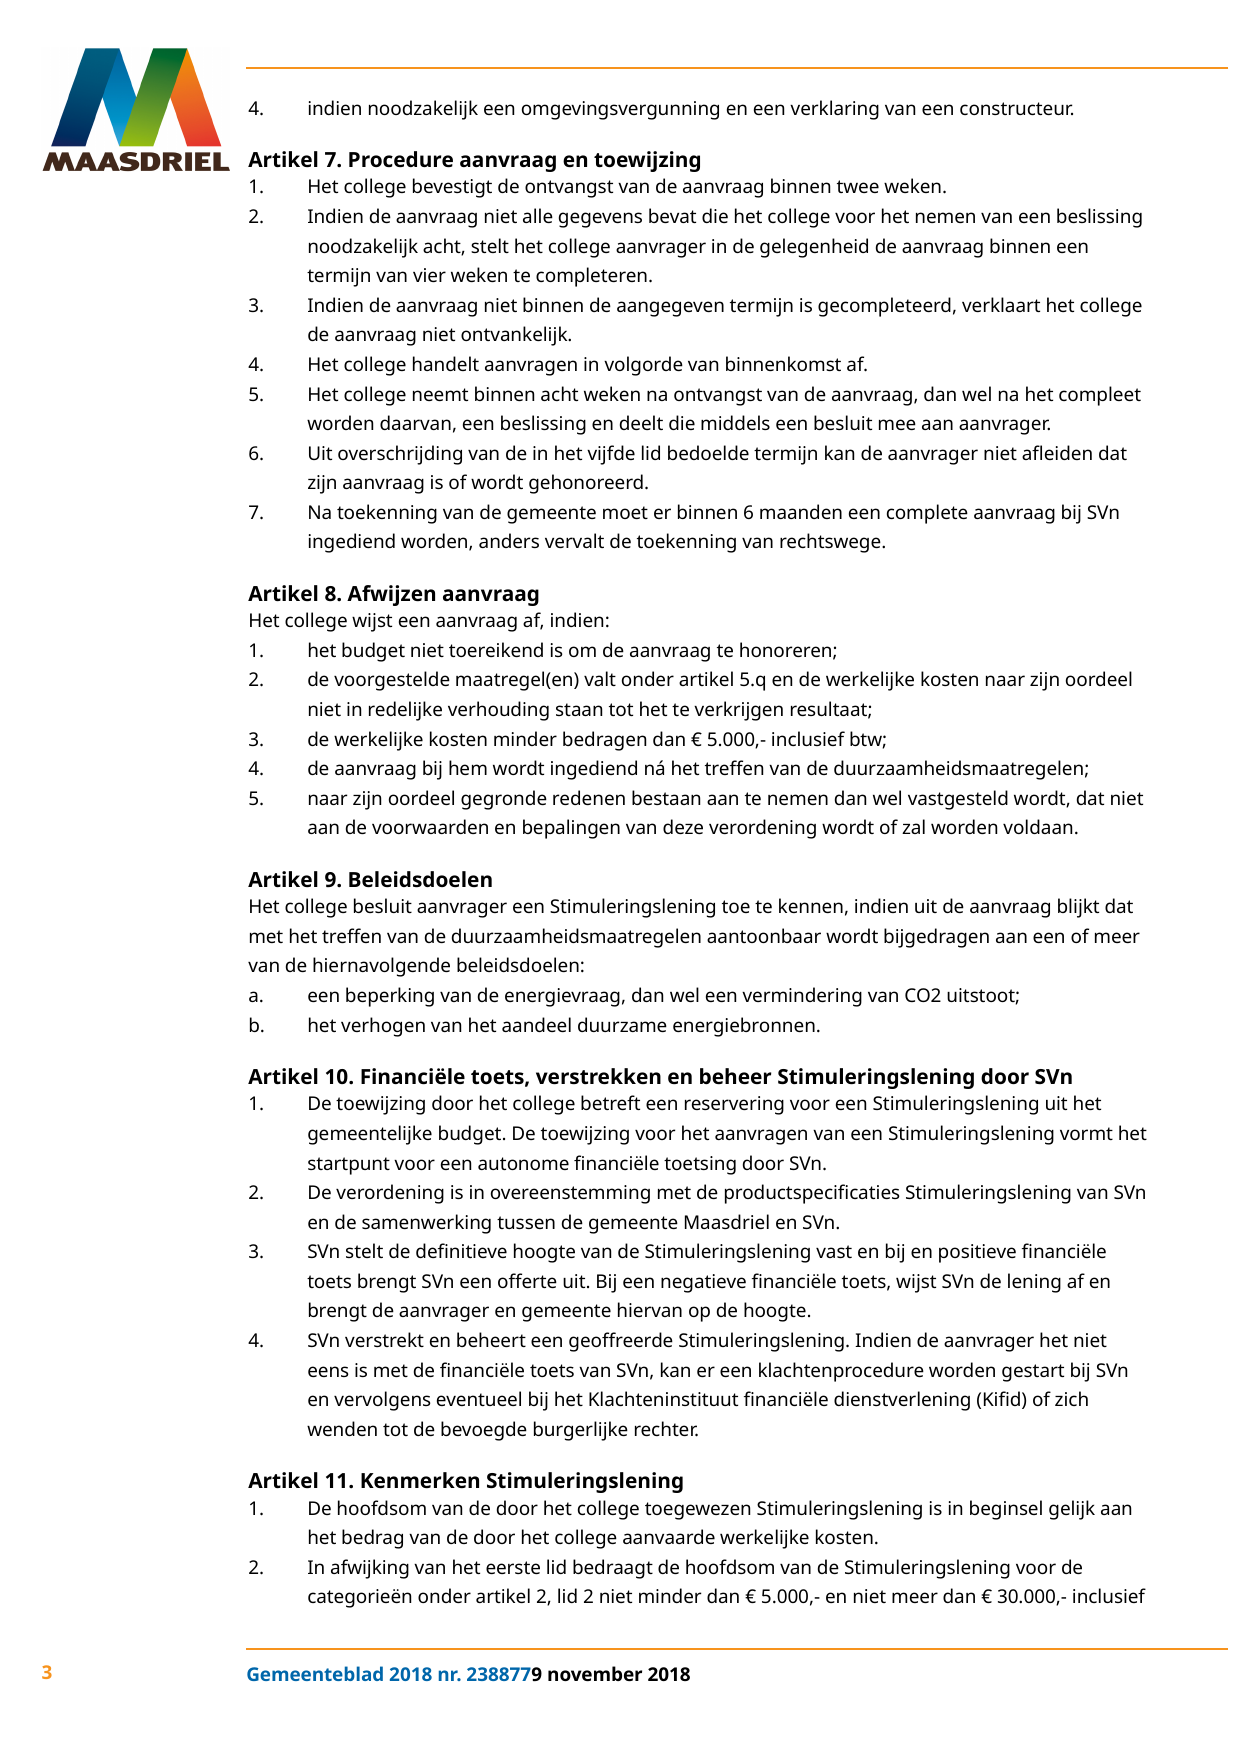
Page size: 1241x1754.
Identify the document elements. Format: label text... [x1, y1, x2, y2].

list de aanvraag bij hem wordt ingediend ná het treffen van de duurzaamheidsmaatregelen; [248, 755, 1152, 781]
list De hoofdsom van de door het college toegewezen Stimuleringslening is in beginsel gelijk aan het bedrag van de door het college aanvaarde werkelijke kosten. [248, 1495, 1152, 1550]
list de werkelijke kosten minder bedragen dan € 5.000,- inclusief btw; [248, 726, 1152, 752]
text Artikel 8. Afwijzen aanvraag [248, 579, 1152, 607]
picture [41, 47, 231, 172]
list een beperking van de energievraag, dan wel een vermindering van CO2 uitstoot; [248, 982, 1152, 1008]
text Het college wijst een aanvraag af, indien: [248, 607, 1152, 633]
list Het college bevestigt de ontvangst van de aanvraag binnen twee weken. [248, 174, 1152, 199]
list indien noodzakelijk een omgevingsvergunning en een verklaring van een constructeur. [248, 95, 1152, 121]
list SVn verstrekt en beheert een geoffreerde Stimuleringslening. Indien de aanvrager het niet eens is met de financiële toets van SVn, kan er een klachtenprocedure worden gestart bij SVn en vervolgens eventueel bij het Klachteninstituut financiële dienstverlening (Kifid) of zich wenden tot de bevoegde burgerlijke rechter. [248, 1327, 1152, 1442]
text Artikel 7. Procedure aanvraag en toewijzing [248, 145, 1152, 174]
text Artikel 11. Kenmerken Stimuleringslening [248, 1466, 1152, 1495]
list Uit overschrijding van de in het vijfde lid bedoelde termijn kan de aanvrager niet afleiden dat zijn aanvraag is of wordt gehonoreerd. [248, 440, 1152, 495]
list SVn stelt de definitieve hoogte van de Stimuleringslening vast en bij en positieve financiële toets brengt SVn een offerte uit. Bij een negatieve financiële toets, wijst SVn de lening af en brengt de aanvrager en gemeente hiervan op de hoogte. [248, 1238, 1152, 1323]
list De toewijzing door het college betreft een reservering voor een Stimuleringslening uit het gemeentelijke budget. De toewijzing voor het aanvragen van een Stimuleringslening vormt het startpunt voor een autonome financiële toetsing door SVn. [248, 1091, 1152, 1176]
text Artikel 9. Beleidsdoelen [248, 865, 1152, 893]
text Artikel 10. Financiële toets, verstrekken en beheer Stimuleringslening door SVn [248, 1062, 1152, 1091]
list Na toekenning van de gemeente moet er binnen 6 maanden een complete aanvraag bij SVn ingediend worden, anders vervalt de toekenning van rechtswege. [248, 499, 1152, 554]
list Indien de aanvraag niet binnen de aangegeven termijn is gecompleteerd, verklaart het college de aanvraag niet ontvankelijk. [248, 292, 1152, 347]
list naar zijn oordeel gegronde redenen bestaan aan te nemen dan wel vastgesteld wordt, dat niet aan de voorwaarden en bepalingen van deze verordening wordt of zal worden voldaan. [248, 785, 1152, 840]
list Indien de aanvraag niet alle gegevens bevat die het college voor het nemen van een beslissing noodzakelijk acht, stelt het college aanvrager in de gelegenheid de aanvraag binnen een termijn van vier weken te completeren. [248, 203, 1152, 288]
list de voorgestelde maatregel(en) valt onder artikel 5.q en de werkelijke kosten naar zijn oordeel niet in redelijke verhouding staan tot het te verkrijgen resultaat; [248, 667, 1152, 722]
list Het college neemt binnen acht weken na ontvangst van de aanvraag, dan wel na het compleet worden daarvan, een beslissing en deelt die middels een besluit mee aan aanvrager. [248, 381, 1152, 436]
list het budget niet toereikend is om de aanvraag te honoreren; [248, 637, 1152, 663]
list De verordening is in overeenstemming met de productspecificaties Stimuleringslening van SVn en de samenwerking tussen de gemeente Maasdriel en SVn. [248, 1179, 1152, 1235]
list Het college handelt aanvragen in volgorde van binnenkomst af. [248, 351, 1152, 377]
text Het college besluit aanvrager een Stimuleringslening toe te kennen, indien uit de aanvraag blijkt dat met het treffen van de duurzaamheidsmaatregelen aantoonbaar wordt bijgedragen aan een of meer van de hiernavolgende beleidsdoelen: [248, 893, 1152, 978]
list In afwijking van het eerste lid bedraagt de hoofdsom van de Stimuleringslening voor de categorieën onder artikel 2, lid 2 niet minder dan € 5.000,- en niet meer dan € 30.000,- inclusief [248, 1554, 1152, 1609]
list het verhogen van het aandeel duurzame energiebronnen. [248, 1012, 1152, 1037]
